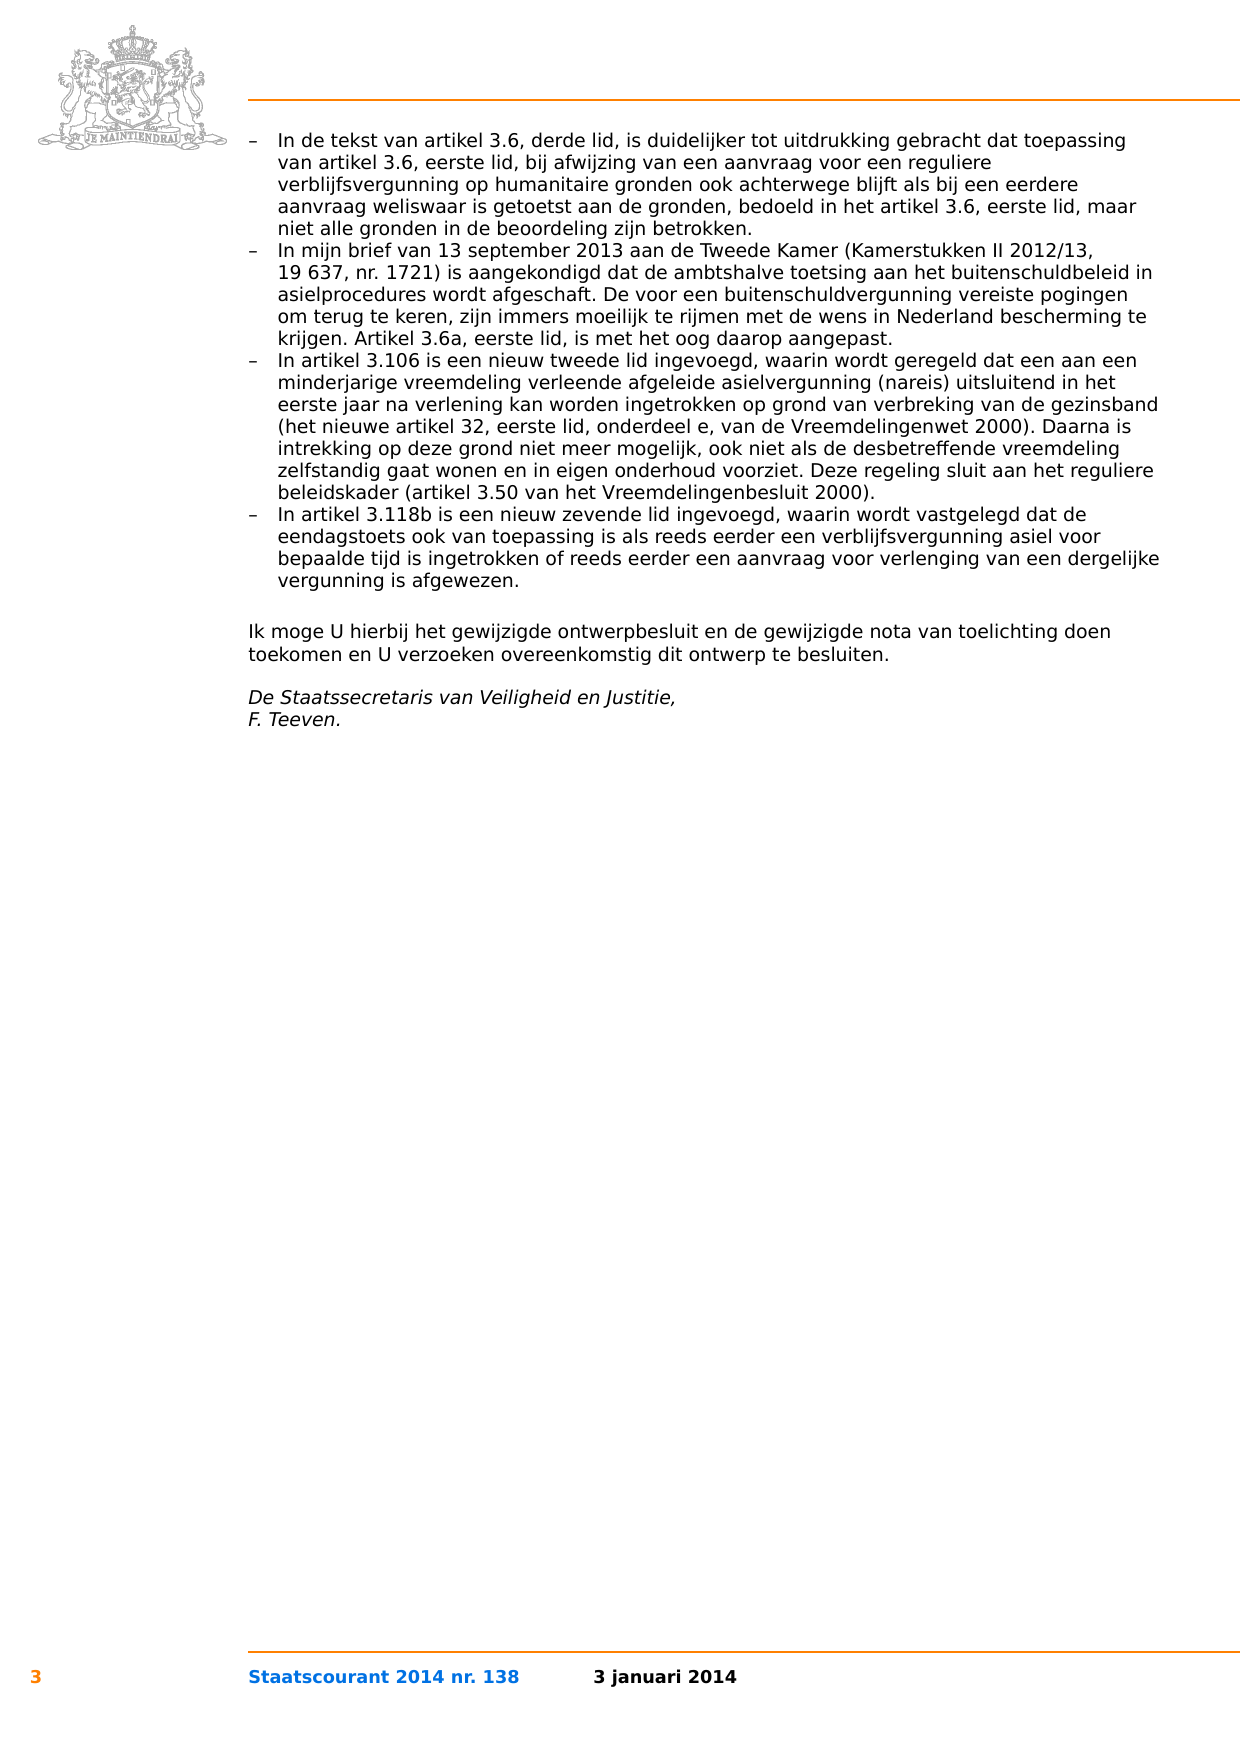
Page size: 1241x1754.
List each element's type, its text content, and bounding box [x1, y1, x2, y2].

text De Staatssecretaris van Veiligheid en Justitie, F. Teeven. [248, 687, 1163, 731]
text – In artikel 3.118b is een nieuw zevende lid ingevoegd, waarin wordt vastgelegd dat de eendagstoets ook van toepassing is als reeds eerder een verblijfsvergunning asiel voor bepaalde tijd is ingetrokken of reeds eerder een aanvraag voor verlenging van een dergelijke vergunning is afgewezen. [248, 503, 1163, 591]
picture [38, 25, 227, 150]
text – In artikel 3.106 is een nieuw tweede lid ingevoegd, waarin wordt geregeld dat een aan een minderjarige vreemdeling verleende afgeleide asielvergunning (nareis) uitsluitend in het eerste jaar na verlening kan worden ingetrokken op grond van verbreking van de gezinsband (het nieuwe artikel 32, eerste lid, onderdeel e, van de Vreemdelingenwet 2000). Daarna is intrekking op deze grond niet meer mogelijk, ook niet als de desbetreffende vreemdeling zelfstandig gaat wonen en in eigen onderhoud voorziet. Deze regeling sluit aan het reguliere beleidskader (artikel 3.50 van het Vreemdelingenbesluit 2000). [248, 350, 1163, 503]
text – In mijn brief van 13 september 2013 aan de Tweede Kamer (Kamerstukken II 2012/13, 19 637, nr. 1721) is aangekondigd dat de ambtshalve toetsing aan het buitenschuldbeleid in asielprocedures wordt afgeschaft. De voor een buitenschuldvergunning vereiste pogingen om terug te keren, zijn immers moeilijk te rijmen met de wens in Nederland bescherming te krijgen. Artikel 3.6a, eerste lid, is met het oog daarop aangepast. [248, 240, 1163, 350]
text Ik moge U hierbij het gewijzigde ontwerpbesluit en de gewijzigde nota van toelichting doen toekomen en U verzoeken overeenkomstig dit ontwerp te besluiten. [248, 621, 1163, 665]
text – In de tekst van artikel 3.6, derde lid, is duidelijker tot uitdrukking gebracht dat toepassing van artikel 3.6, eerste lid, bij afwijzing van een aanvraag voor een reguliere verblijfsvergunning op humanitaire gronden ook achterwege blijft als bij een eerdere aanvraag weliswaar is getoetst aan de gronden, bedoeld in het artikel 3.6, eerste lid, maar niet alle gronden in de beoordeling zijn betrokken. [248, 130, 1163, 240]
